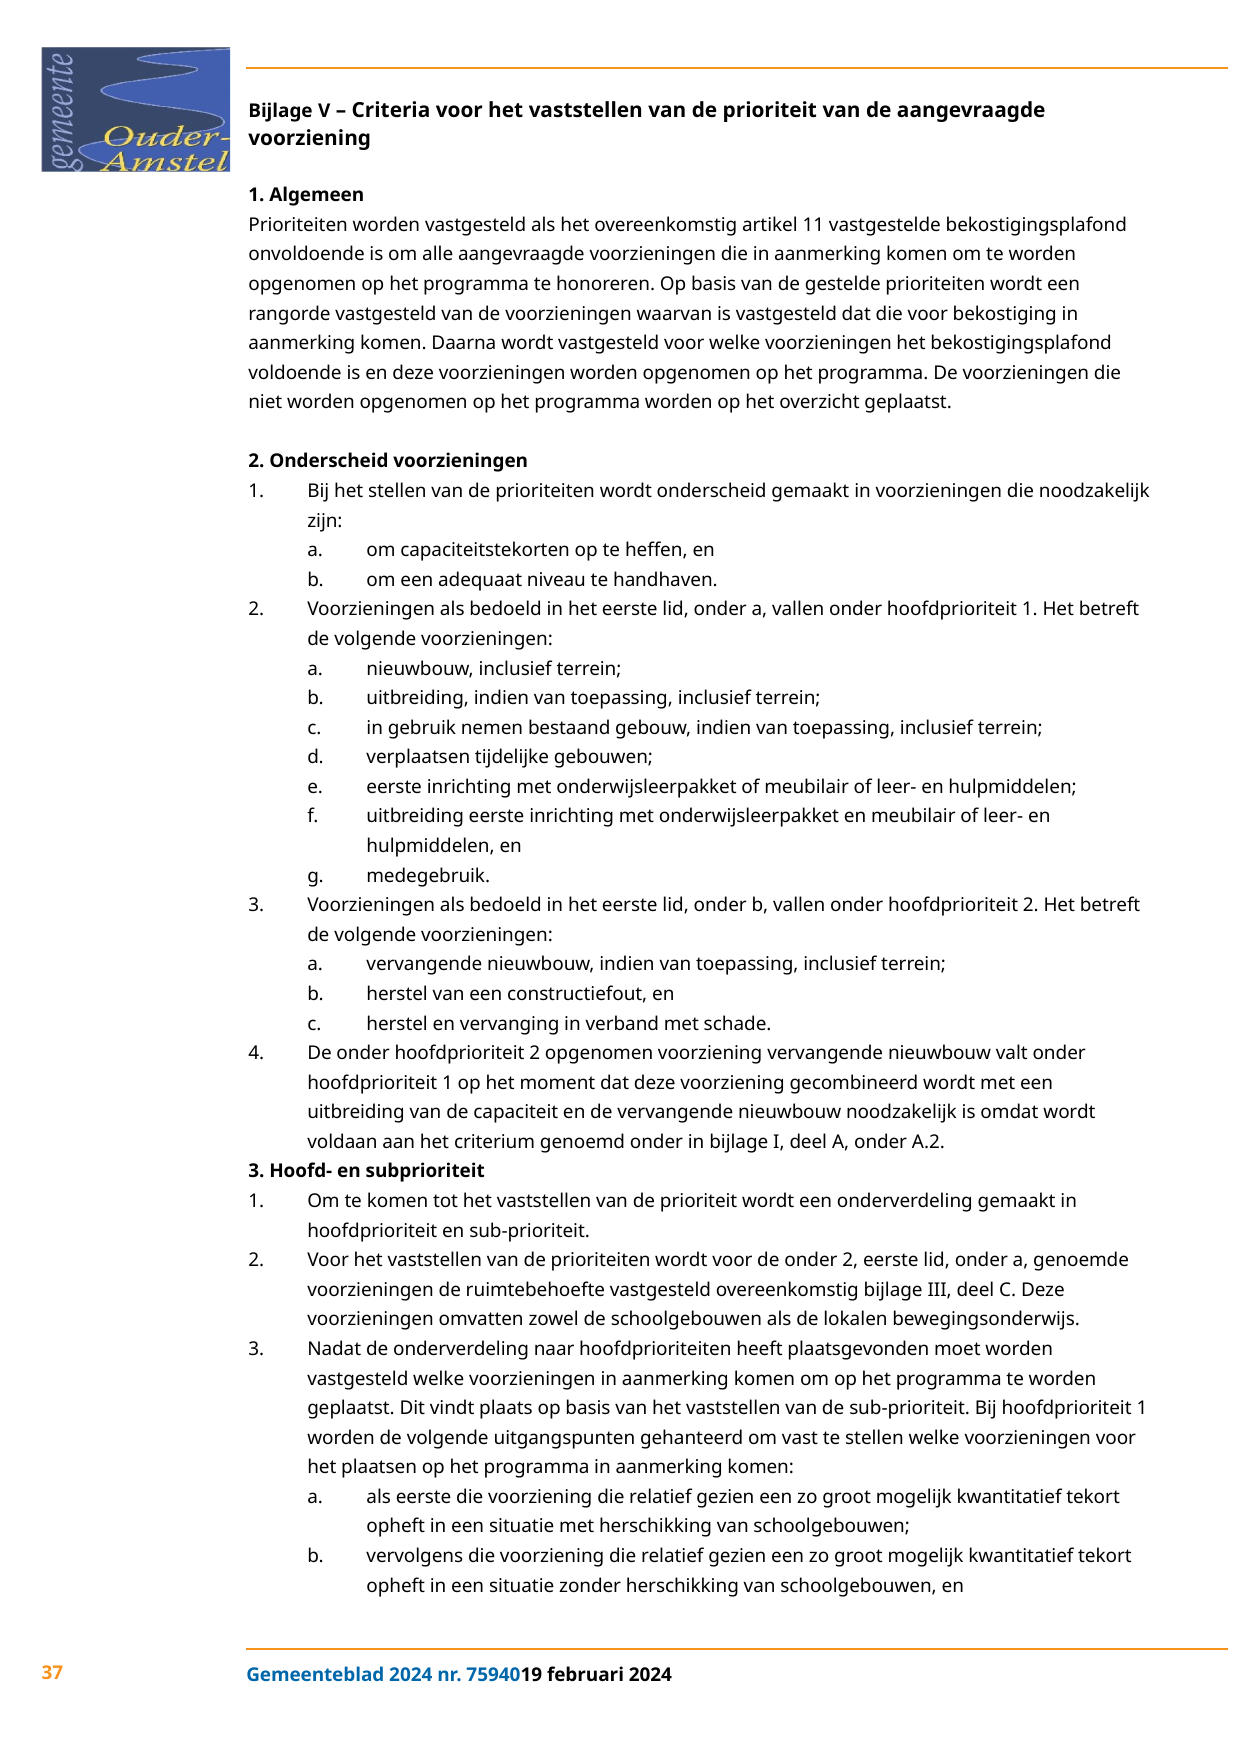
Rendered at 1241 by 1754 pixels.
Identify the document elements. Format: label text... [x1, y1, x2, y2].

list in gebruik nemen bestaand gebouw, indien van toepassing, inclusief terrein; [307, 714, 1152, 739]
list uitbreiding eerste inrichting met onderwijsleerpakket en meubilair of leer- en hulpmiddelen, en [307, 803, 1152, 858]
list nieuwbouw, inclusief terrein; [307, 655, 1152, 680]
picture [41, 47, 231, 172]
list eerste inrichting met onderwijsleerpakket of meubilair of leer- en hulpmiddelen; [307, 773, 1152, 799]
text 1. Algemeen [248, 181, 1152, 207]
list vervangende nieuwbouw, indien van toepassing, inclusief terrein; [307, 951, 1152, 976]
list Voorzieningen als bedoeld in het eerste lid, onder b, vallen onder hoofdprioriteit 2. Het betreft de volgende voorzieningen: [248, 891, 1152, 947]
list De onder hoofdprioriteit 2 opgenomen voorziening vervangende nieuwbouw valt onder hoofdprioriteit 1 op het moment dat deze voorziening gecombineerd wordt met een uitbreiding van de capaciteit en de vervangende nieuwbouw noodzakelijk is omdat wordt voldaan aan het criterium genoemd onder in bijlage I, deel A, onder A.2. [248, 1039, 1152, 1154]
list Bij het stellen van de prioriteiten wordt onderscheid gemaakt in voorzieningen die noodzakelijk zijn: [248, 477, 1152, 532]
text Prioriteiten worden vastgesteld als het overeenkomstig artikel 11 vastgestelde bekostigingsplafond onvoldoende is om alle aangevraagde voorzieningen die in aanmerking komen om te worden opgenomen op het programma te honoreren. Op basis van de gestelde prioriteiten wordt een rangorde vastgesteld van de voorzieningen waarvan is vastgesteld dat die voor bekostiging in aanmerking komen. Daarna wordt vastgesteld voor welke voorzieningen het bekostigingsplafond voldoende is en deze voorzieningen worden opgenomen op het programma. De voorzieningen die niet worden opgenomen op het programma worden op het overzicht geplaatst. [248, 211, 1152, 414]
list Voorzieningen als bedoeld in het eerste lid, onder a, vallen onder hoofdprioriteit 1. Het betreft de volgende voorzieningen: [248, 596, 1152, 651]
list om een adequaat niveau te handhaven. [307, 566, 1152, 592]
text 3. Hoofd- en subprioriteit [248, 1158, 1152, 1183]
list herstel en vervanging in verband met schade. [307, 1010, 1152, 1035]
text 2. Onderscheid voorzieningen [248, 448, 1152, 473]
list als eerste die voorziening die relatief gezien een zo groot mogelijk kwantitatief tekort opheft in een situatie met herschikking van schoolgebouwen; [307, 1483, 1152, 1538]
list om capaciteitstekorten op te heffen, en [307, 536, 1152, 562]
list Nadat de onderverdeling naar hoofdprioriteiten heeft plaatsgevonden moet worden vastgesteld welke voorzieningen in aanmerking komen om op het programma te worden geplaatst. Dit vindt plaats op basis van het vaststellen van de sub-prioriteit. Bij hoofdprioriteit 1 worden de volgende uitgangspunten gehanteerd om vast te stellen welke voorzieningen voor het plaatsen op het programma in aanmerking komen: [248, 1335, 1152, 1479]
list verplaatsen tijdelijke gebouwen; [307, 743, 1152, 769]
list herstel van een constructiefout, en [307, 980, 1152, 1006]
list uitbreiding, indien van toepassing, inclusief terrein; [307, 684, 1152, 710]
list medegebruik. [307, 862, 1152, 887]
list Voor het vaststellen van de prioriteiten wordt voor de onder 2, eerste lid, onder a, genoemde voorzieningen de ruimtebehoefte vastgesteld overeenkomstig bijlage III, deel C. Deze voorzieningen omvatten zowel de schoolgebouwen als de lokalen bewegingsonderwijs. [248, 1246, 1152, 1331]
list vervolgens die voorziening die relatief gezien een zo groot mogelijk kwantitatief tekort opheft in een situatie zonder herschikking van schoolgebouwen, en [307, 1542, 1152, 1597]
text Bijlage V – Criteria voor het vaststellen van de prioriteit van de aangevraagde voorziening [248, 95, 1152, 152]
list Om te komen tot het vaststellen van de prioriteit wordt een onderverdeling gemaakt in hoofdprioriteit en sub-prioriteit. [248, 1187, 1152, 1242]
